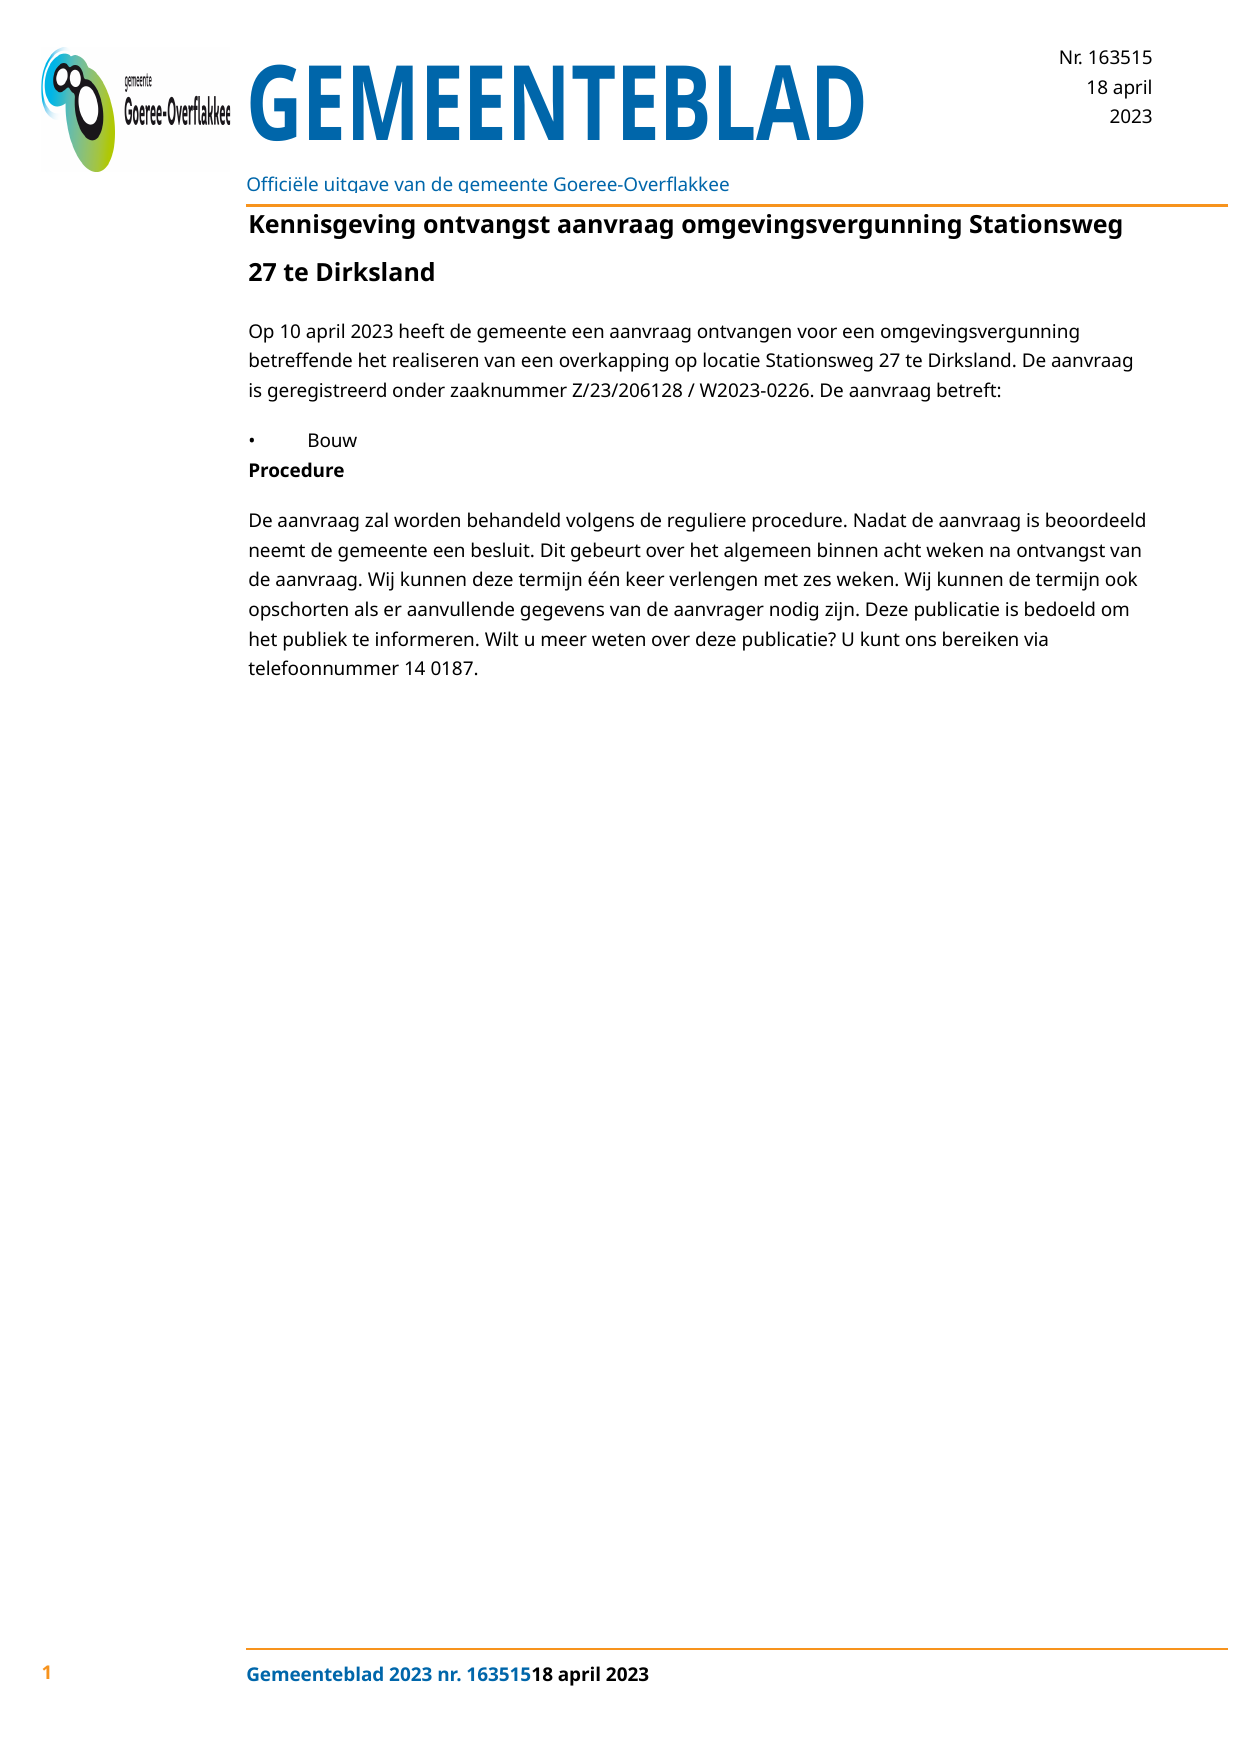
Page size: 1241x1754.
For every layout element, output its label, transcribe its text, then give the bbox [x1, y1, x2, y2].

text Procedure [248, 457, 1152, 483]
text Kennisgeving ontvangst aanvraag omgevingsvergunning Stationsweg 27 te Dirksland [248, 207, 1152, 288]
text De aanvraag zal worden behandeld volgens de reguliere procedure. Nadat de aanvraag is beoordeeld neemt de gemeente een besluit. Dit gebeurt over het algemeen binnen acht weken na ontvangst van de aanvraag. Wij kunnen deze termijn één keer verlengen met zes weken. Wij kunnen de termijn ook opschorten als er aanvullende gegevens van de aanvrager nodig zijn. Deze publicatie is bedoeld om het publiek te informeren. Wilt u meer weten over deze publicatie? U kunt ons bereiken via telefoonnummer 14 0187. [248, 507, 1152, 681]
picture [41, 47, 231, 172]
list Bouw [248, 427, 1152, 453]
text Op 10 april 2023 heeft de gemeente een aanvraag ontvangen voor een omgevingsvergunning betreffende het realiseren van een overkapping op locatie Stationsweg 27 te Dirksland. De aanvraag is geregistreerd onder zaaknummer Z/23/206128 / W2023-0226. De aanvraag betreft: [248, 318, 1152, 403]
